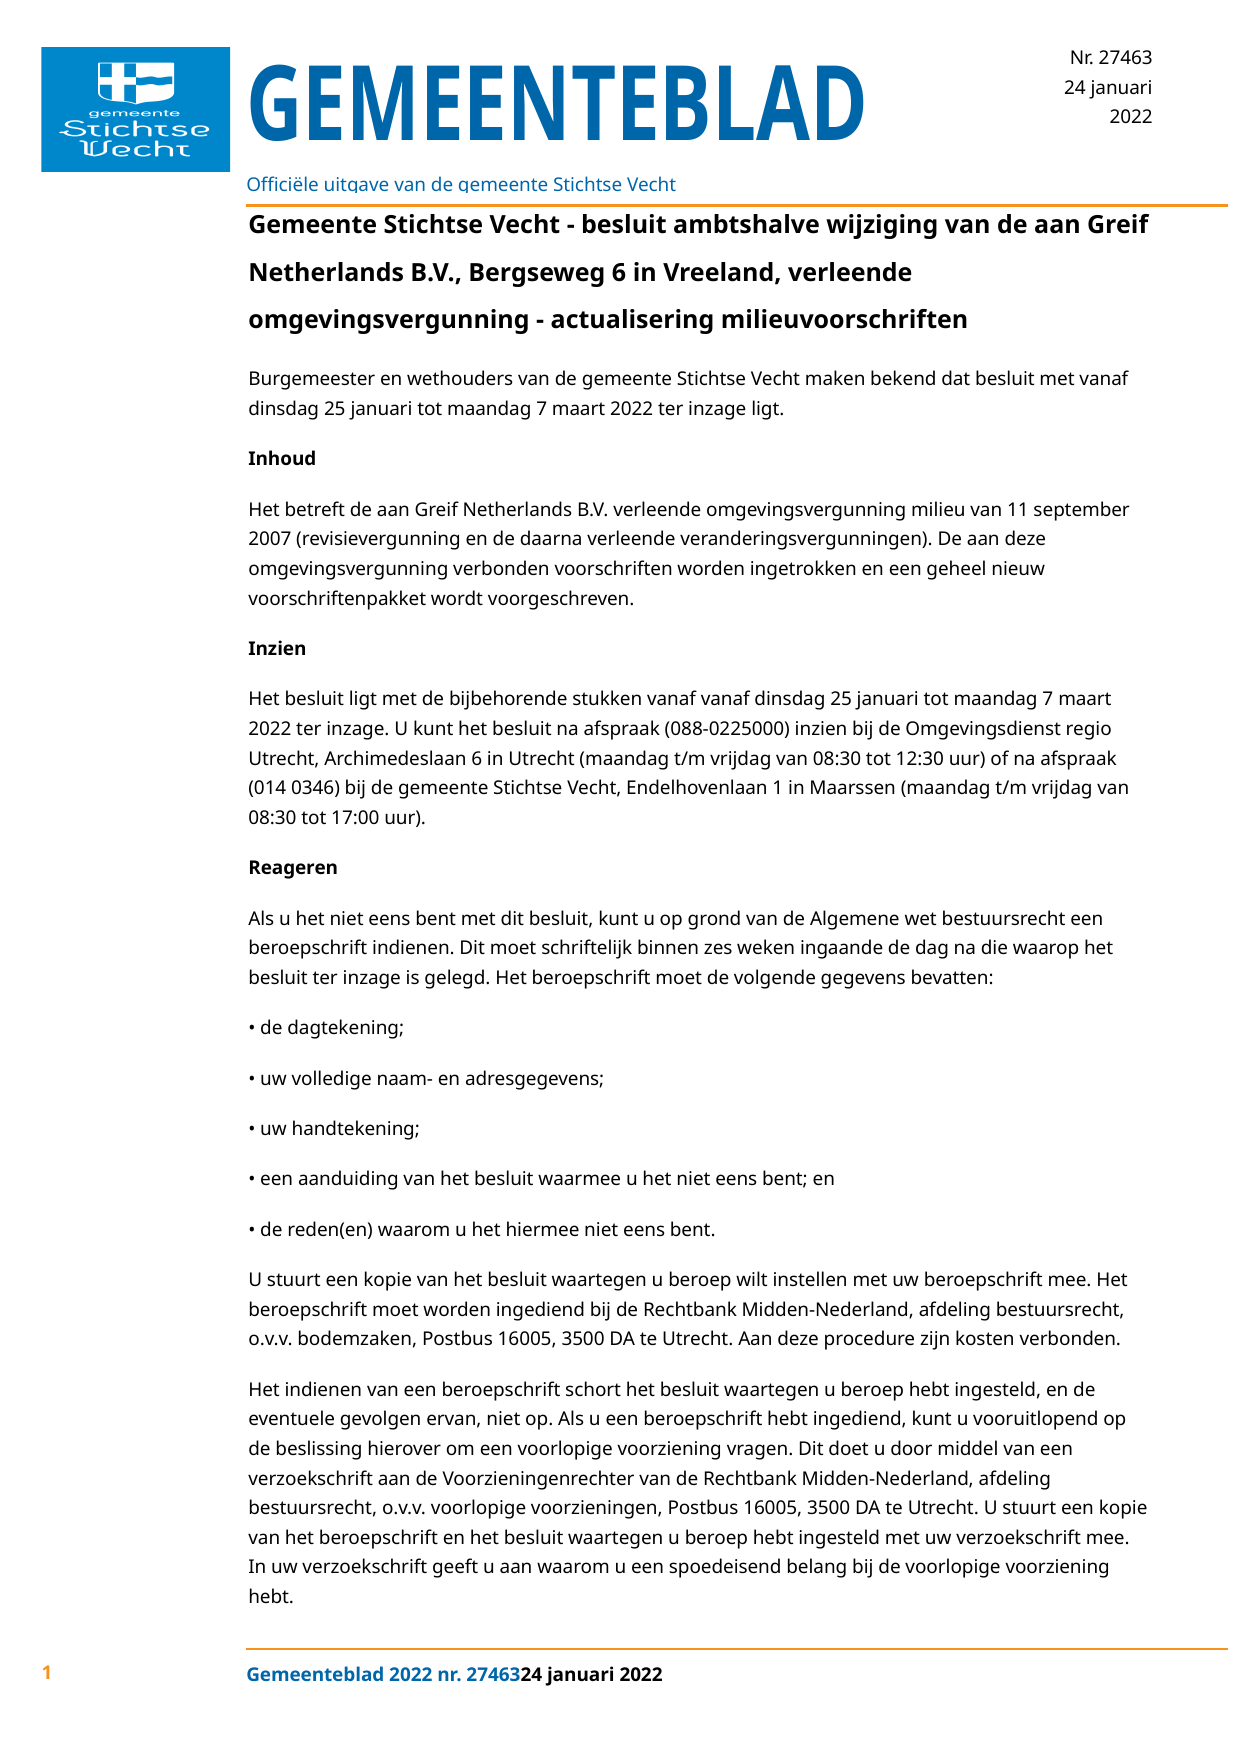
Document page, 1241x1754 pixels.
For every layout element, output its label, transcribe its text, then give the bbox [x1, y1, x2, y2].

text Inzien [248, 635, 1152, 661]
text Inhoud [248, 446, 1152, 471]
text U stuurt een kopie van het besluit waartegen u beroep wilt instellen met uw beroepschrift mee. Het beroepschrift moet worden ingediend bij de Rechtbank Midden-Nederland, afdeling bestuursrecht, o.v.v. bodemzaken, Postbus 16005, 3500 DA te Utrecht. Aan deze procedure zijn kosten verbonden. [248, 1266, 1152, 1351]
text Reageren [248, 854, 1152, 880]
text Als u het niet eens bent met dit besluit, kunt u op grond van de Algemene wet bestuursrecht een beroepschrift indienen. Dit moet schriftelijk binnen zes weken ingaande de dag na die waarop het besluit ter inzage is gelegd. Het beroepschrift moet de volgende gegevens bevatten: [248, 905, 1152, 989]
text • een aanduiding van het besluit waarmee u het niet eens bent; en [248, 1166, 1152, 1191]
picture [99, 63, 135, 101]
text • uw volledige naam- en adresgegevens; [248, 1065, 1152, 1090]
text Burgemeester en wethouders van de gemeente Stichtse Vecht maken bekend dat besluit met vanaf dinsdag 25 januari tot maandag 7 maart 2022 ter inzage ligt. [248, 366, 1152, 421]
text • de reden(en) waarom u het hiermee niet eens bent. [248, 1216, 1152, 1242]
text • de dagtekening; [248, 1014, 1152, 1040]
text Het betreft de aan Greif Netherlands B.V. verleende omgevingsvergunning milieu van 11 september 2007 (revisievergunning en de daarna verleende veranderingsvergunningen). De aan deze omgevingsvergunning verbonden voorschriften worden ingetrokken en een geheel nieuw voorschriftenpakket wordt voorgeschreven. [248, 496, 1152, 610]
text Gemeente Stichtse Vecht - besluit ambtshalve wijziging van de aan Greif Netherlands B.V., Bergseweg 6 in Vreeland, verleende omgevingsvergunning - actualisering milieuvoorschriften [248, 207, 1152, 336]
text Het besluit ligt met de bijbehorende stukken vanaf vanaf dinsdag 25 januari tot maandag 7 maart 2022 ter inzage. U kunt het besluit na afspraak (088-0225000) inzien bij de Omgevingsdienst regio Utrecht, Archimedeslaan 6 in Utrecht (maandag t/m vrijdag van 08:30 tot 12:30 uur) of na afspraak (014 0346) bij de gemeente Stichtse Vecht, Endelhovenlaan 1 in Maarssen (maandag t/m vrijdag van 08:30 tot 17:00 uur). [248, 686, 1152, 829]
text • uw handtekening; [248, 1115, 1152, 1141]
text Het indienen van een beroepschrift schort het besluit waartegen u beroep hebt ingesteld, en de eventuele gevolgen ervan, niet op. Als u een beroepschrift hebt ingediend, kunt u vooruitlopend op de beslissing hierover om een voorlopige voorziening vragen. Dit doet u door middel van een verzoekschrift aan de Voorzieningenrechter van de Rechtbank Midden-Nederland, afdeling bestuursrecht, o.v.v. voorlopige voorzieningen, Postbus 16005, 3500 DA te Utrecht. U stuurt een kopie van het beroepschrift en het besluit waartegen u beroep hebt ingesteld met uw verzoekschrift mee. In uw verzoekschrift geeft u aan waarom u een spoedeisend belang bij de voorlopige voorziening hebt. [248, 1376, 1152, 1609]
picture [137, 63, 174, 103]
